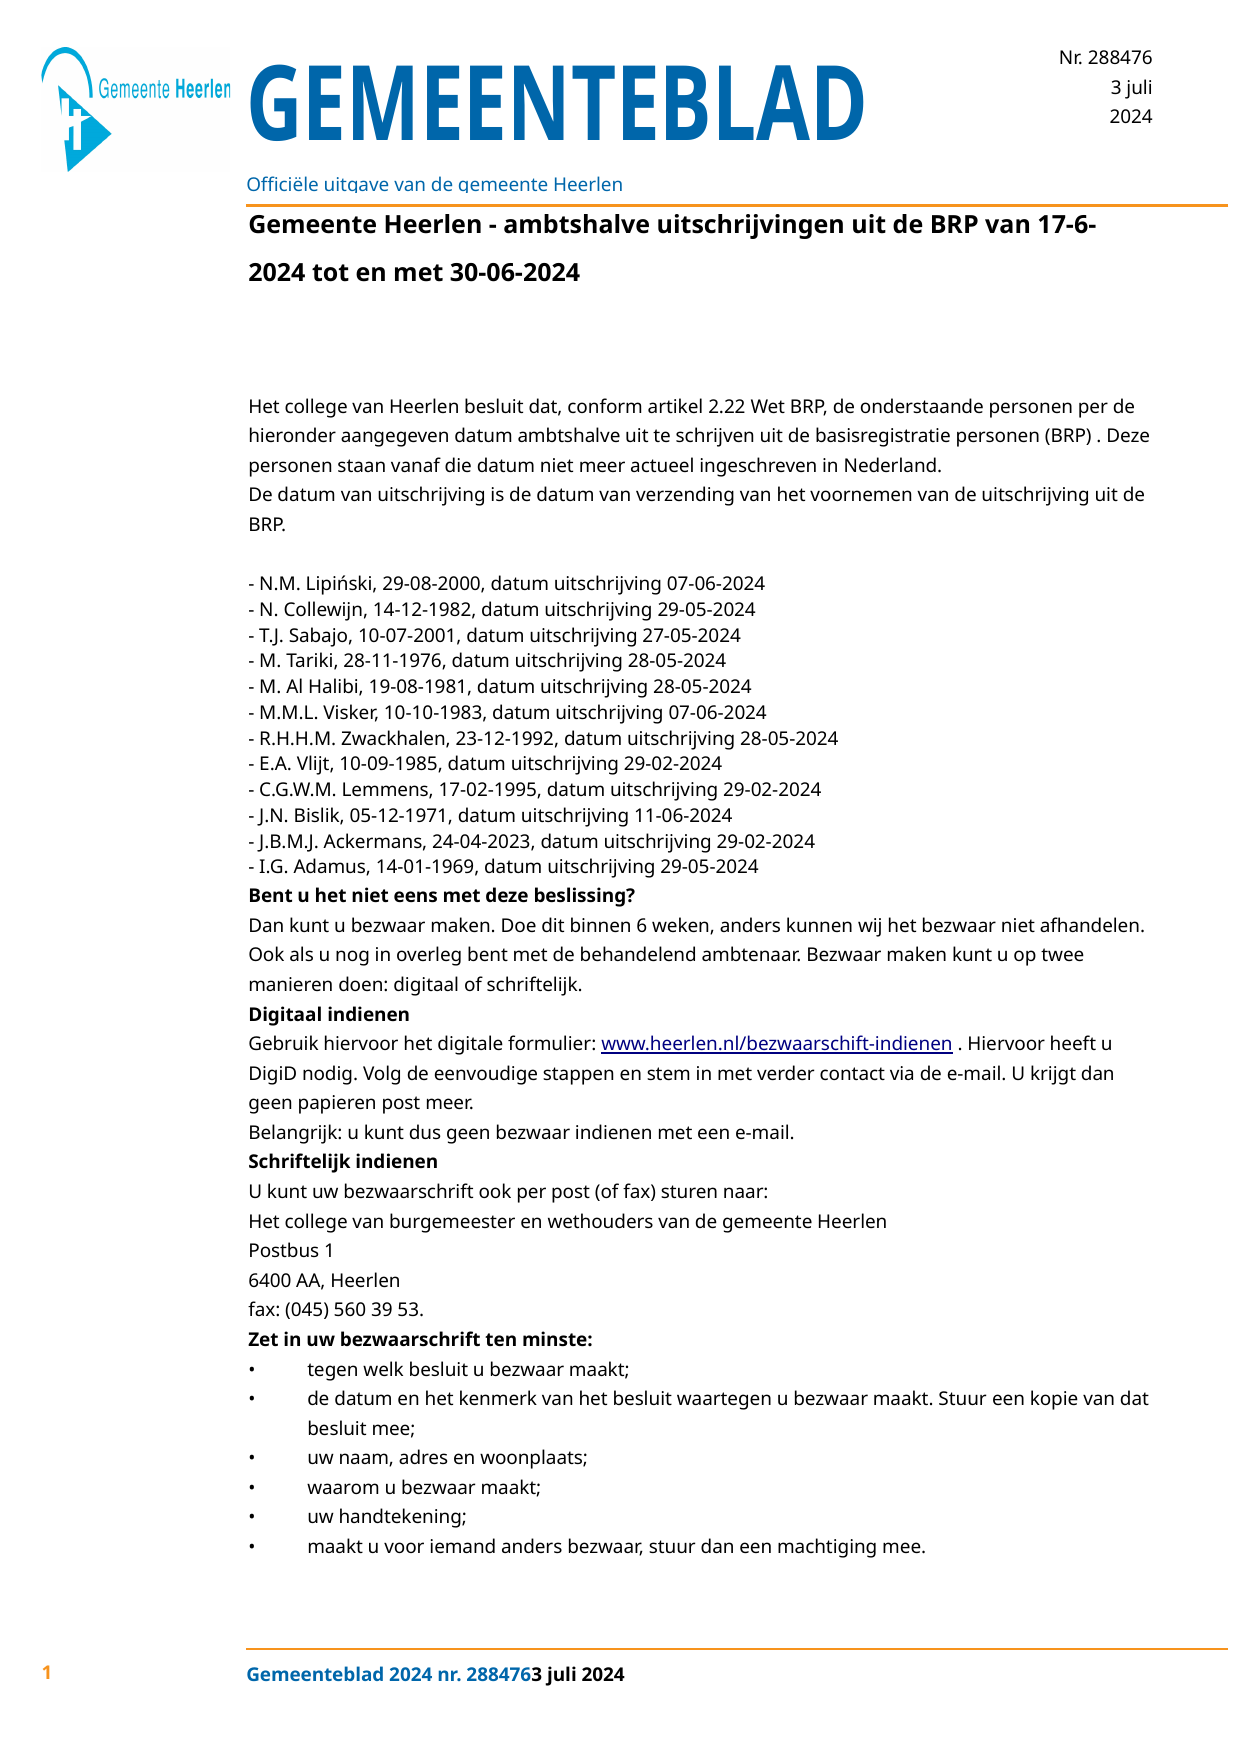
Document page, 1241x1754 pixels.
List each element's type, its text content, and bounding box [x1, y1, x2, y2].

list waarom u bezwaar maakt; [248, 1474, 1152, 1500]
picture [41, 47, 59, 70]
text Schriftelijk indienen [248, 1149, 1152, 1174]
table_cell - M. Al Halibi, 19-08-1981, datum uitschrijving 28-05-2024 [248, 674, 1152, 699]
text fax: (045) 560 39 53. [248, 1297, 1152, 1322]
text Belangrijk: u kunt dus geen bezwaar indienen met een e-mail. [248, 1119, 1152, 1145]
list uw naam, adres en woonplaats; [248, 1444, 1152, 1470]
table_cell - I.G. Adamus, 14-01-1969, datum uitschrijving 29-05-2024 [248, 854, 1152, 879]
list uw handtekening; [248, 1504, 1152, 1529]
table_cell - R.H.H.M. Zwackhalen, 23-12-1992, datum uitschrijving 28-05-2024 [248, 725, 1152, 751]
table_cell - J.N. Bislik, 05-12-1971, datum uitschrijving 11-06-2024 [248, 802, 1152, 828]
text De datum van uitschrijving is de datum van verzending van het voornemen van de uitschrijving uit de BRP. [248, 482, 1152, 537]
table_cell - T.J. Sabajo, 10-07-2001, datum uitschrijving 27-05-2024 [248, 622, 1152, 648]
list de datum en het kenmerk van het besluit waartegen u bezwaar maakt. Stuur een kopie van dat besluit mee; [248, 1385, 1152, 1441]
picture [41, 47, 231, 172]
text Gemeente Heerlen - ambtshalve uitschrijvingen uit de BRP van 17-6-2024 tot en met 30-06-2024 [248, 207, 1152, 288]
text Dan kunt u bezwaar maken. Doe dit binnen 6 weken, anders kunnen wij het bezwaar niet afhandelen. Ook als u nog in overleg bent met de behandelend ambtenaar. Bezwaar maken kunt u op twee manieren doen: digitaal of schriftelijk. [248, 912, 1152, 997]
table_cell - E.A. Vlijt, 10-09-1985, datum uitschrijving 29-02-2024 [248, 751, 1152, 776]
text Het college van Heerlen besluit dat, conform artikel 2.22 Wet BRP, de onderstaande personen per de hieronder aangegeven datum ambtshalve uit te schrijven uit de basisregistratie personen (BRP) . Deze personen staan vanaf die datum niet meer actueel ingeschreven in Nederland. [248, 393, 1152, 478]
text Zet in uw bezwaarschrift ten minste: [248, 1326, 1152, 1352]
list tegen welk besluit u bezwaar maakt; [248, 1356, 1152, 1382]
text 6400 AA, Heerlen [248, 1267, 1152, 1293]
table_cell - M. Tariki, 28-11-1976, datum uitschrijving 28-05-2024 [248, 648, 1152, 673]
text Postbus 1 [248, 1237, 1152, 1263]
table_cell - C.G.W.M. Lemmens, 17-02-1995, datum uitschrijving 29-02-2024 [248, 776, 1152, 802]
text Bent u het niet eens met deze beslissing? [248, 882, 1152, 908]
table_cell - J.B.M.J. Ackermans, 24-04-2023, datum uitschrijving 29-02-2024 [248, 828, 1152, 853]
table_cell - N. Collewijn, 14-12-1982, datum uitschrijving 29-05-2024 [248, 596, 1152, 622]
table_cell - M.M.L. Visker, 10-10-1983, datum uitschrijving 07-06-2024 [248, 699, 1152, 725]
text Gebruik hiervoor het digitale formulier: www.heerlen.nl/bezwaarschift-indienen . Hiervoor heeft u DigiD nodig. Volg de eenvoudige stappen en stem in met verder contact via de e-mail. U krijgt dan geen papieren post meer. [248, 1030, 1152, 1115]
table_header - N.M. Lipiński, 29-08-2000, datum uitschrijving 07-06-2024 [248, 571, 1152, 596]
text Het college van burgemeester en wethouders van de gemeente Heerlen [248, 1208, 1152, 1234]
text U kunt uw bezwaarschrift ook per post (of fax) sturen naar: [248, 1178, 1152, 1204]
text Digitaal indienen [248, 1001, 1152, 1027]
list maakt u voor iemand anders bezwaar, stuur dan een machtiging mee. [248, 1533, 1152, 1559]
